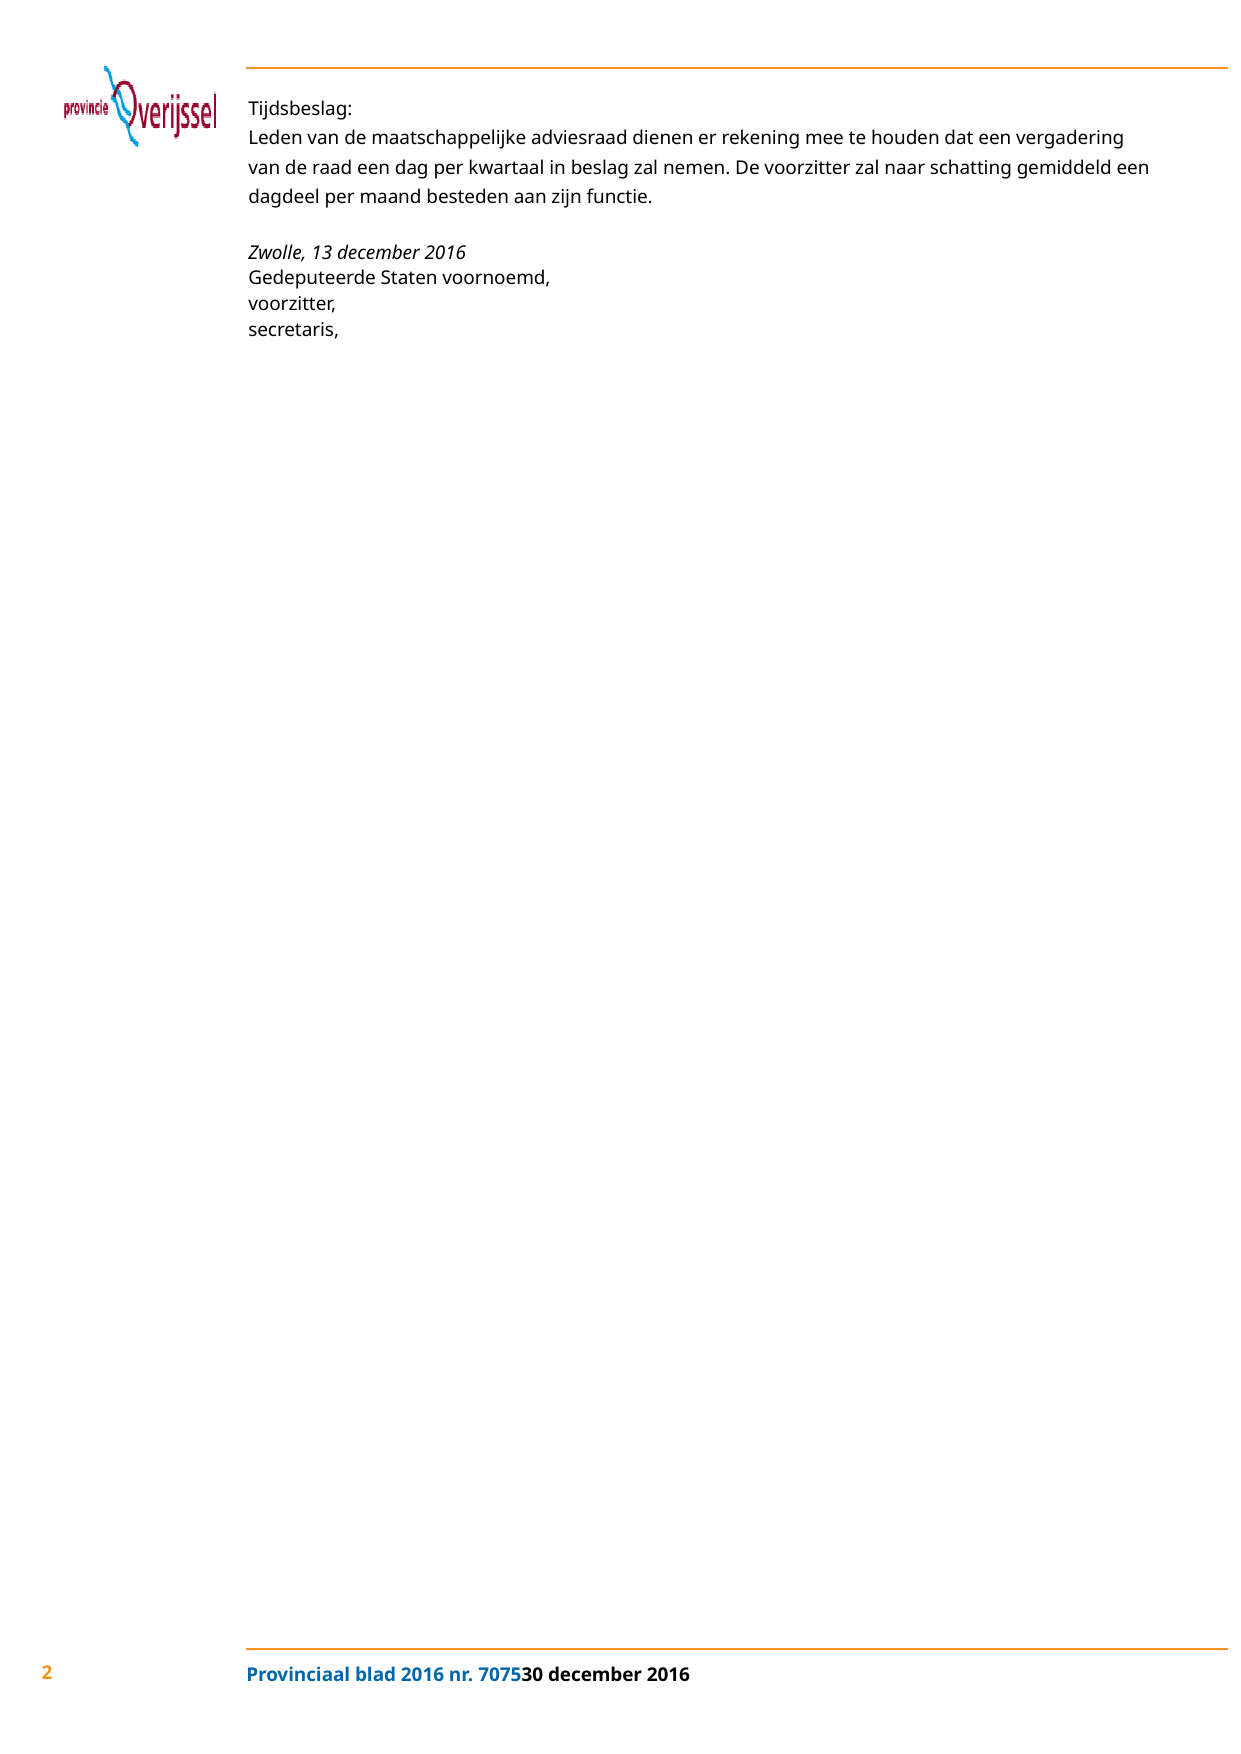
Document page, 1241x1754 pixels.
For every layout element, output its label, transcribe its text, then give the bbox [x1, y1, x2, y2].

text Zwolle, 13 december 2016 [248, 239, 1152, 264]
text Tijdsbeslag: [248, 95, 1152, 121]
text Gedeputeerde Staten voornoemd, [248, 264, 1152, 290]
text voorzitter, [248, 290, 1152, 316]
picture [41, 47, 231, 172]
text secretaris, [248, 316, 1152, 342]
text Leden van de maatschappelijke adviesraad dienen er rekening mee te houden dat een vergadering van de raad een dag per kwartaal in beslag zal nemen. De voorzitter zal naar schatting gemiddeld een dagdeel per maand besteden aan zijn functie. [248, 124, 1152, 209]
